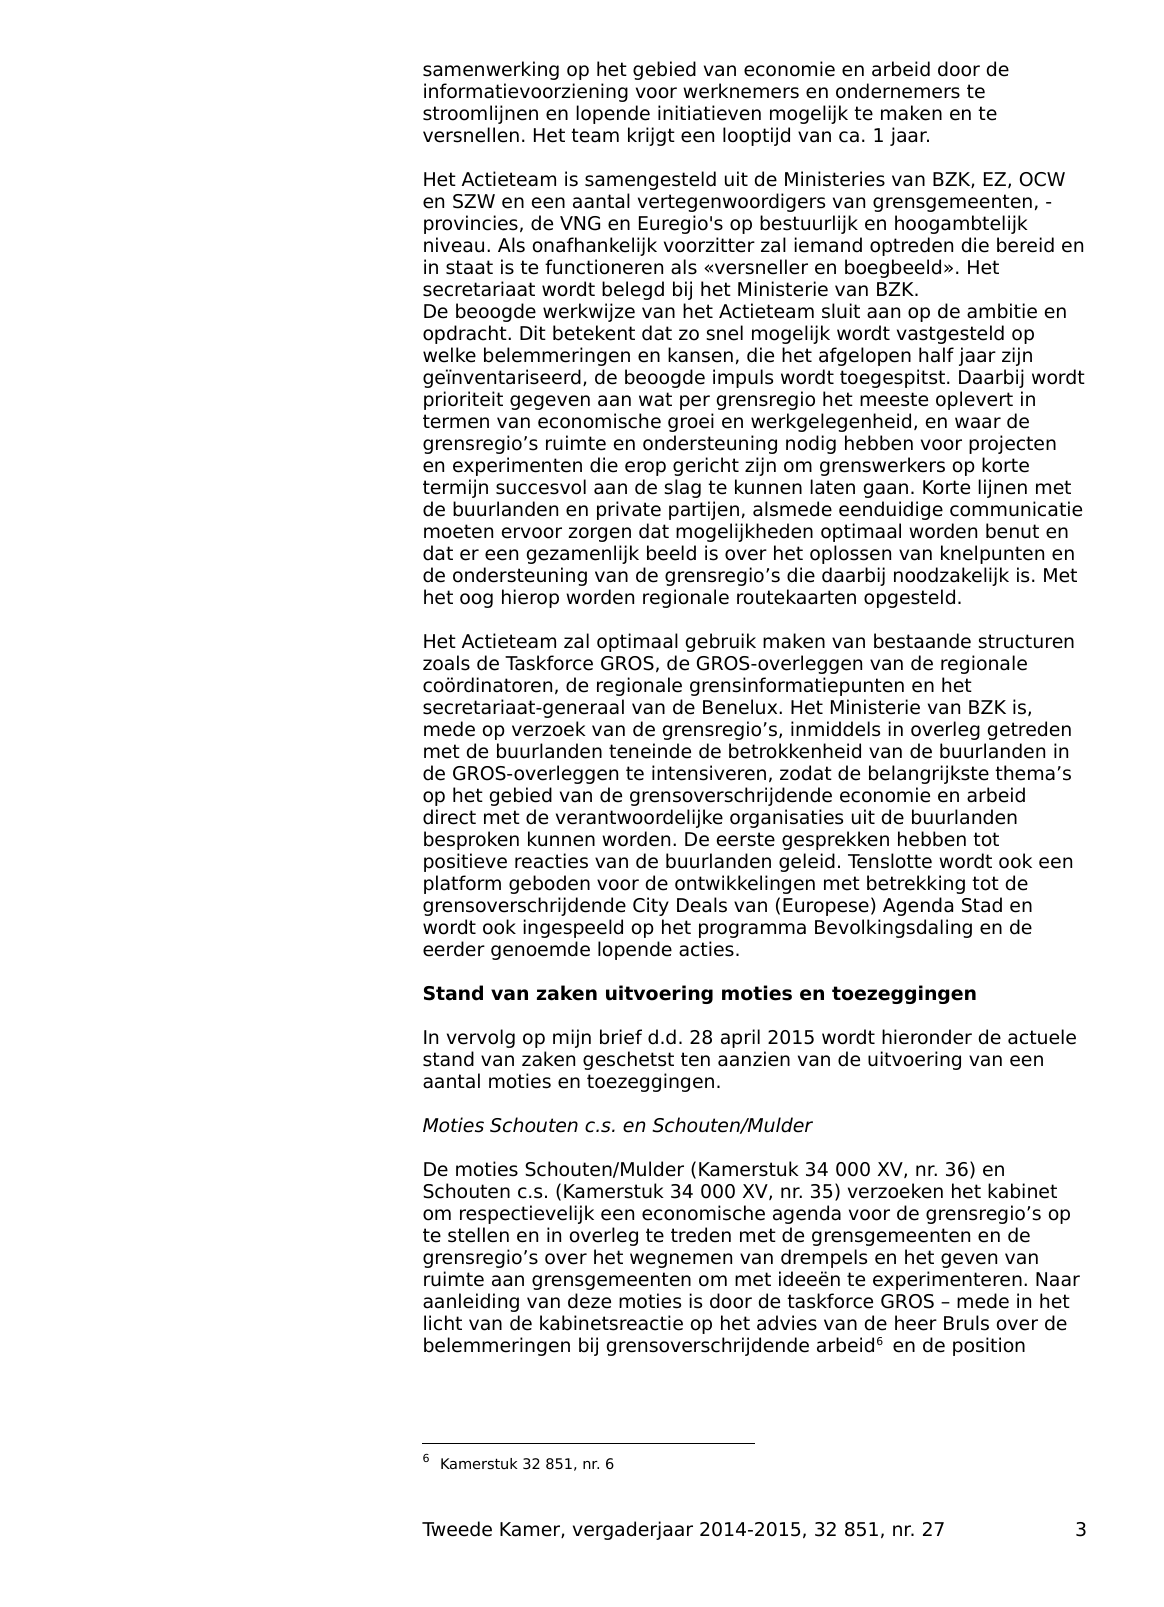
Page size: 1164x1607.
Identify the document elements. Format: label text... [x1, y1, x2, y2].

text De moties Schouten/Mulder (Kamerstuk 34 000 XV, nr. 36) en Schouten c.s. (Kamerstuk 34 000 XV, nr. 35) verzoeken het kabinet om respectievelijk een economische agenda voor de grensregio’s op te stellen en in overleg te treden met de grensgemeenten en de grensregio’s over het wegnemen van drempels en het geven van ruimte aan grensgemeenten om met ideeën te experimenteren. Naar aanleiding van deze moties is door de taskforce GROS – mede in het licht van de kabinetsreactie op het advies van de heer Bruls over de belemmeringen bij grensoverschrijdende arbeid en de position [422, 1159, 1087, 1357]
text Kamerstuk 32 851, nr. 6 [422, 1452, 1087, 1474]
subtitle Moties Schouten c.s. en Schouten/Mulder [422, 1115, 1087, 1137]
text De beoogde werkwijze van het Actieteam sluit aan op de ambitie en opdracht. Dit betekent dat zo snel mogelijk wordt vastgesteld op welke belemmeringen en kansen, die het afgelopen half jaar zijn geïnventariseerd, de beoogde impuls wordt toegespitst. Daarbij wordt prioriteit gegeven aan wat per grensregio het meeste oplevert in termen van economische groei en werkgelegenheid, en waar de grensregio’s ruimte en ondersteuning nodig hebben voor projecten en experimenten die erop gericht zijn om grenswerkers op korte termijn succesvol aan de slag te kunnen laten gaan. Korte lijnen met de buurlanden en private partijen, alsmede eenduidige communicatie moeten ervoor zorgen dat mogelijkheden optimaal worden benut en dat er een gezamenlijk beeld is over het oplossen van knelpunten en de ondersteuning van de grensregio’s die daarbij noodzakelijk is. Met het oog hierop worden regionale routekaarten opgesteld. [422, 301, 1087, 609]
text Het Actieteam zal optimaal gebruik maken van bestaande structuren zoals de Taskforce GROS, de GROS-overleggen van de regionale coördinatoren, de regionale grensinformatiepunten en het secretariaat-generaal van de Benelux. Het Ministerie van BZK is, mede op verzoek van de grensregio’s, inmiddels in overleg getreden met de buurlanden teneinde de betrokkenheid van de buurlanden in de GROS-overleggen te intensiveren, zodat de belangrijkste thema’s op het gebied van de grensoverschrijdende economie en arbeid direct met de verantwoordelijke organisaties uit de buurlanden besproken kunnen worden. De eerste gesprekken hebben tot positieve reacties van de buurlanden geleid. Tenslotte wordt ook een platform geboden voor de ontwikkelingen met betrekking tot de grensoverschrijdende City Deals van (Europese) Agenda Stad en wordt ook ingespeeld op het programma Bevolkingsdaling en de eerder genoemde lopende acties. [422, 631, 1087, 961]
text Het Actieteam is samengesteld uit de Ministeries van BZK, EZ, OCW en SZW en een aantal vertegenwoordigers van grensgemeenten, -provincies, de VNG en Euregio's op bestuurlijk en hoogambtelijk niveau. Als onafhankelijk voorzitter zal iemand optreden die bereid en in staat is te functioneren als «versneller en boegbeeld». Het secretariaat wordt belegd bij het Ministerie van BZK. [422, 169, 1087, 301]
subtitle Stand van zaken uitvoering moties en toezeggingen [422, 983, 1087, 1005]
text samenwerking op het gebied van economie en arbeid door de informatievoorziening voor werknemers en ondernemers te stroomlijnen en lopende initiatieven mogelijk te maken en te versnellen. Het team krijgt een looptijd van ca. 1 jaar. [422, 59, 1087, 147]
text In vervolg op mijn brief d.d. 28 april 2015 wordt hieronder de actuele stand van zaken geschetst ten aanzien van de uitvoering van een aantal moties en toezeggingen. [422, 1027, 1087, 1093]
